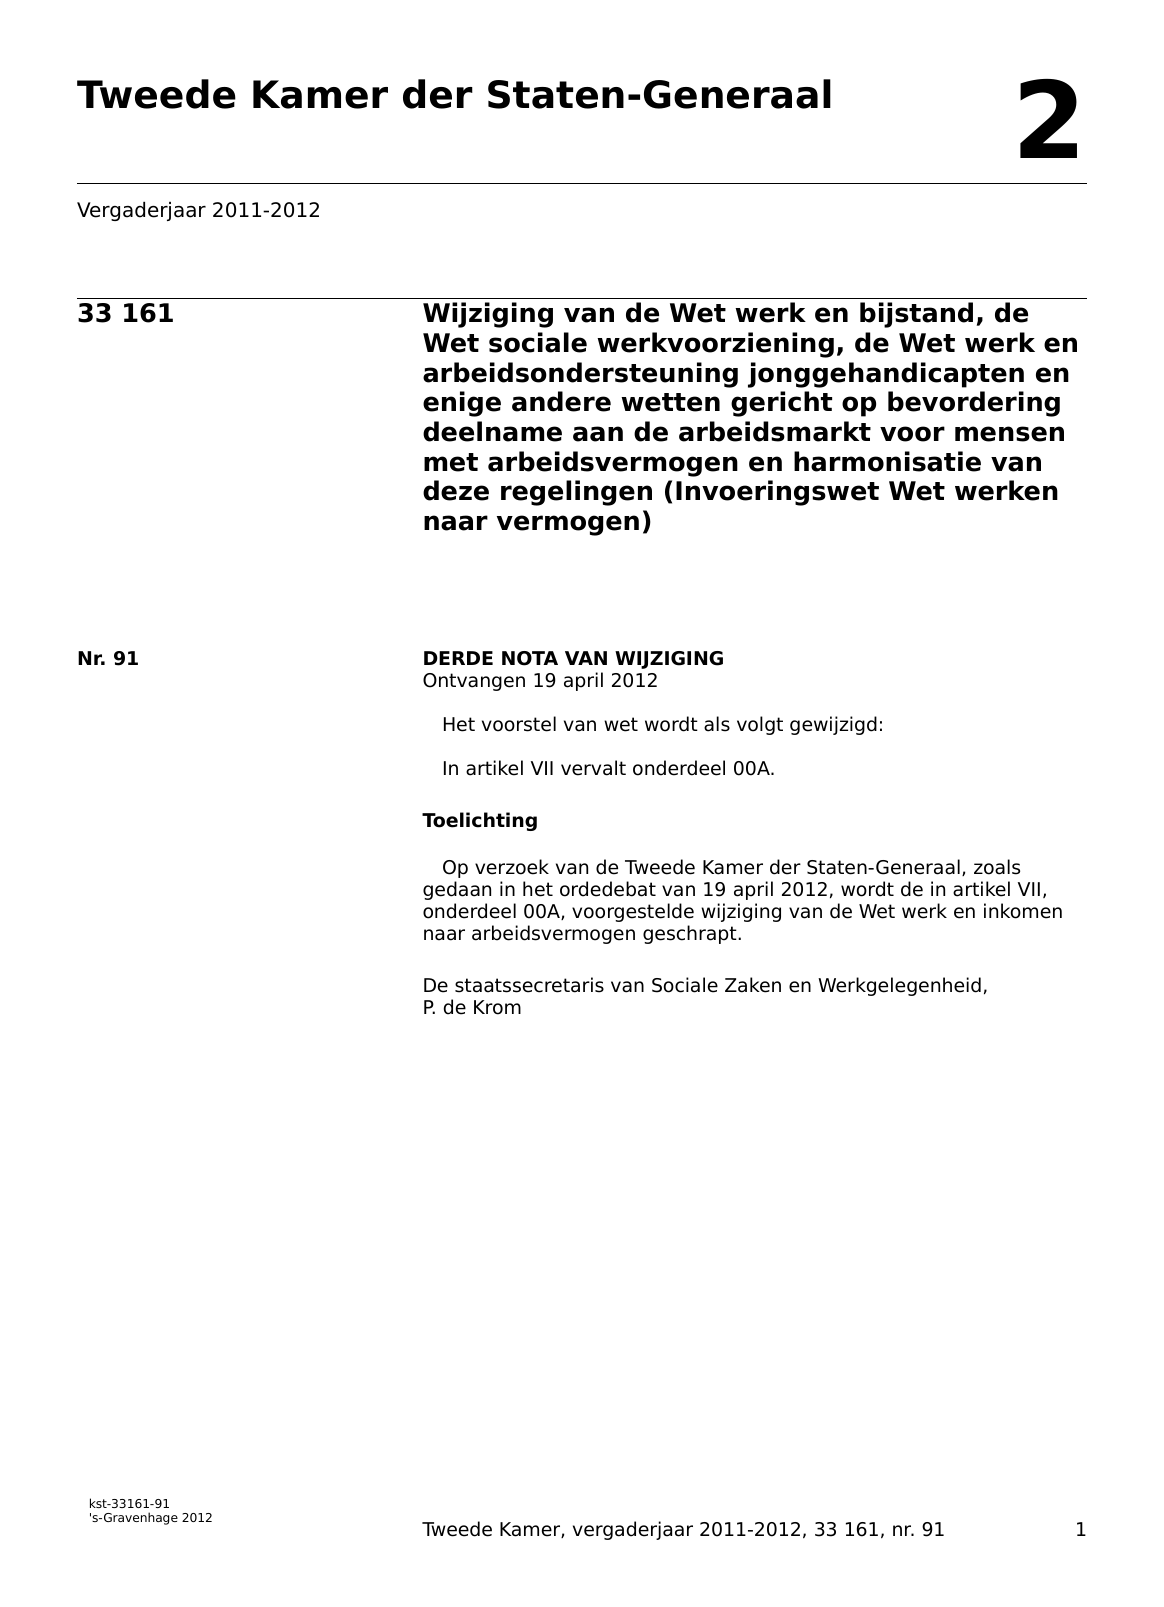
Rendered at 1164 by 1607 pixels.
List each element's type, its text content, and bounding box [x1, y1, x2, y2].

table_header Tweede Kamer der Staten-Generaal [77, 59, 886, 183]
table_header 2 [886, 59, 1087, 183]
subtitle Toelichting [422, 810, 1087, 832]
subtitle Nr. 91 DERDE NOTA VAN WIJZIGING [77, 647, 1087, 669]
text 's-Gravenhage 2012 [88, 1511, 323, 1525]
text Op verzoek van de Tweede Kamer der Staten-Generaal, zoals gedaan in het ordedebat van 19 april 2012, wordt de in artikel VII, onderdeel 00A, voorgestelde wijziging van de Wet werk en inkomen naar arbeidsvermogen geschrapt. [422, 857, 1087, 945]
text Ontvangen 19 april 2012 [422, 669, 1087, 691]
text In artikel VII vervalt onderdeel 00A. [422, 758, 1087, 780]
text kst-33161-91 [88, 1497, 323, 1511]
subtitle 33 161 Wijziging van de Wet werk en bijstand, de Wet sociale werkvoorziening, de Wet werk en arbeidsondersteuning jonggehandicapten en enige andere wetten gericht op bevordering deelname aan de arbeidsmarkt voor mensen met arbeidsvermogen en harmonisatie van deze regelingen (Invoeringswet Wet werken naar vermogen) [77, 299, 1087, 536]
text De staatssecretaris van Sociale Zaken en Werkgelegenheid, P. de Krom [422, 975, 1087, 1019]
text Het voorstel van wet wordt als volgt gewijzigd: [422, 714, 1087, 736]
table_cell Vergaderjaar 2011-2012 [77, 184, 1087, 298]
